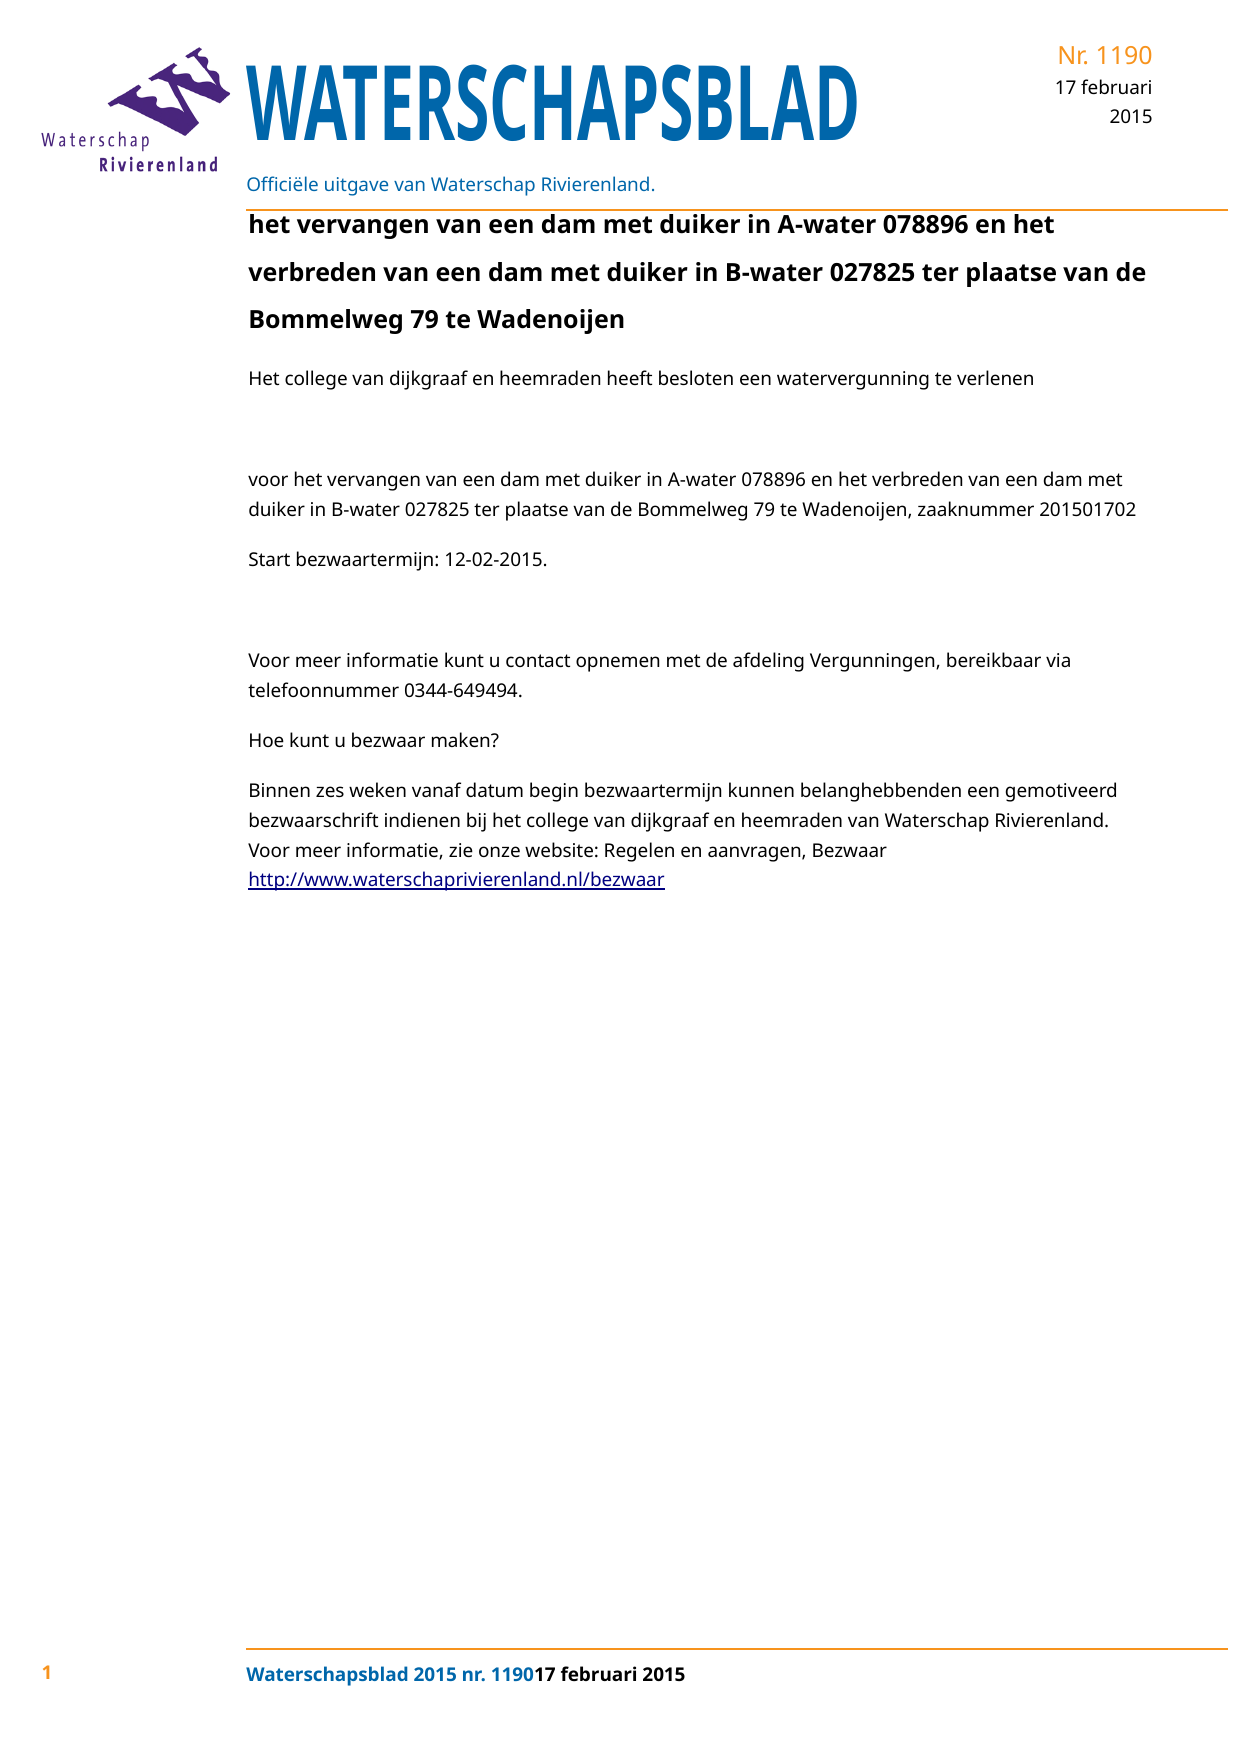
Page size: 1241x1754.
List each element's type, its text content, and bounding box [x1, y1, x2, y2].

text het vervangen van een dam met duiker in A-water 078896 en het verbreden van een dam met duiker in B-water 027825 ter plaatse van de Bommelweg 79 te Wadenoijen [248, 211, 1152, 336]
text Hoe kunt u bezwaar maken? [248, 727, 1152, 753]
text Voor meer informatie kunt u contact opnemen met de afdeling Vergunningen, bereikbaar via telefoonnummer 0344-649494. [248, 647, 1152, 702]
text Start bezwaartermijn: 12-02-2015. [248, 546, 1152, 572]
text Binnen zes weken vanaf datum begin bezwaartermijn kunnen belanghebbenden een gemotiveerd bezwaarschrift indienen bij het college van dijkgraaf en heemraden van Waterschap Rivierenland. Voor meer informatie, zie onze website: Regelen en aanvragen, Bezwaar http://www.waterschaprivierenland.nl/bezwaar [248, 778, 1152, 892]
picture [41, 47, 231, 172]
text voor het vervangen van een dam met duiker in A-water 078896 en het verbreden van een dam met duiker in B-water 027825 ter plaatse van de Bommelweg 79 te Wadenoijen, zaaknummer 201501702 [248, 466, 1152, 522]
text Het college van dijkgraaf en heemraden heeft besloten een watervergunning te verlenen [248, 366, 1152, 391]
